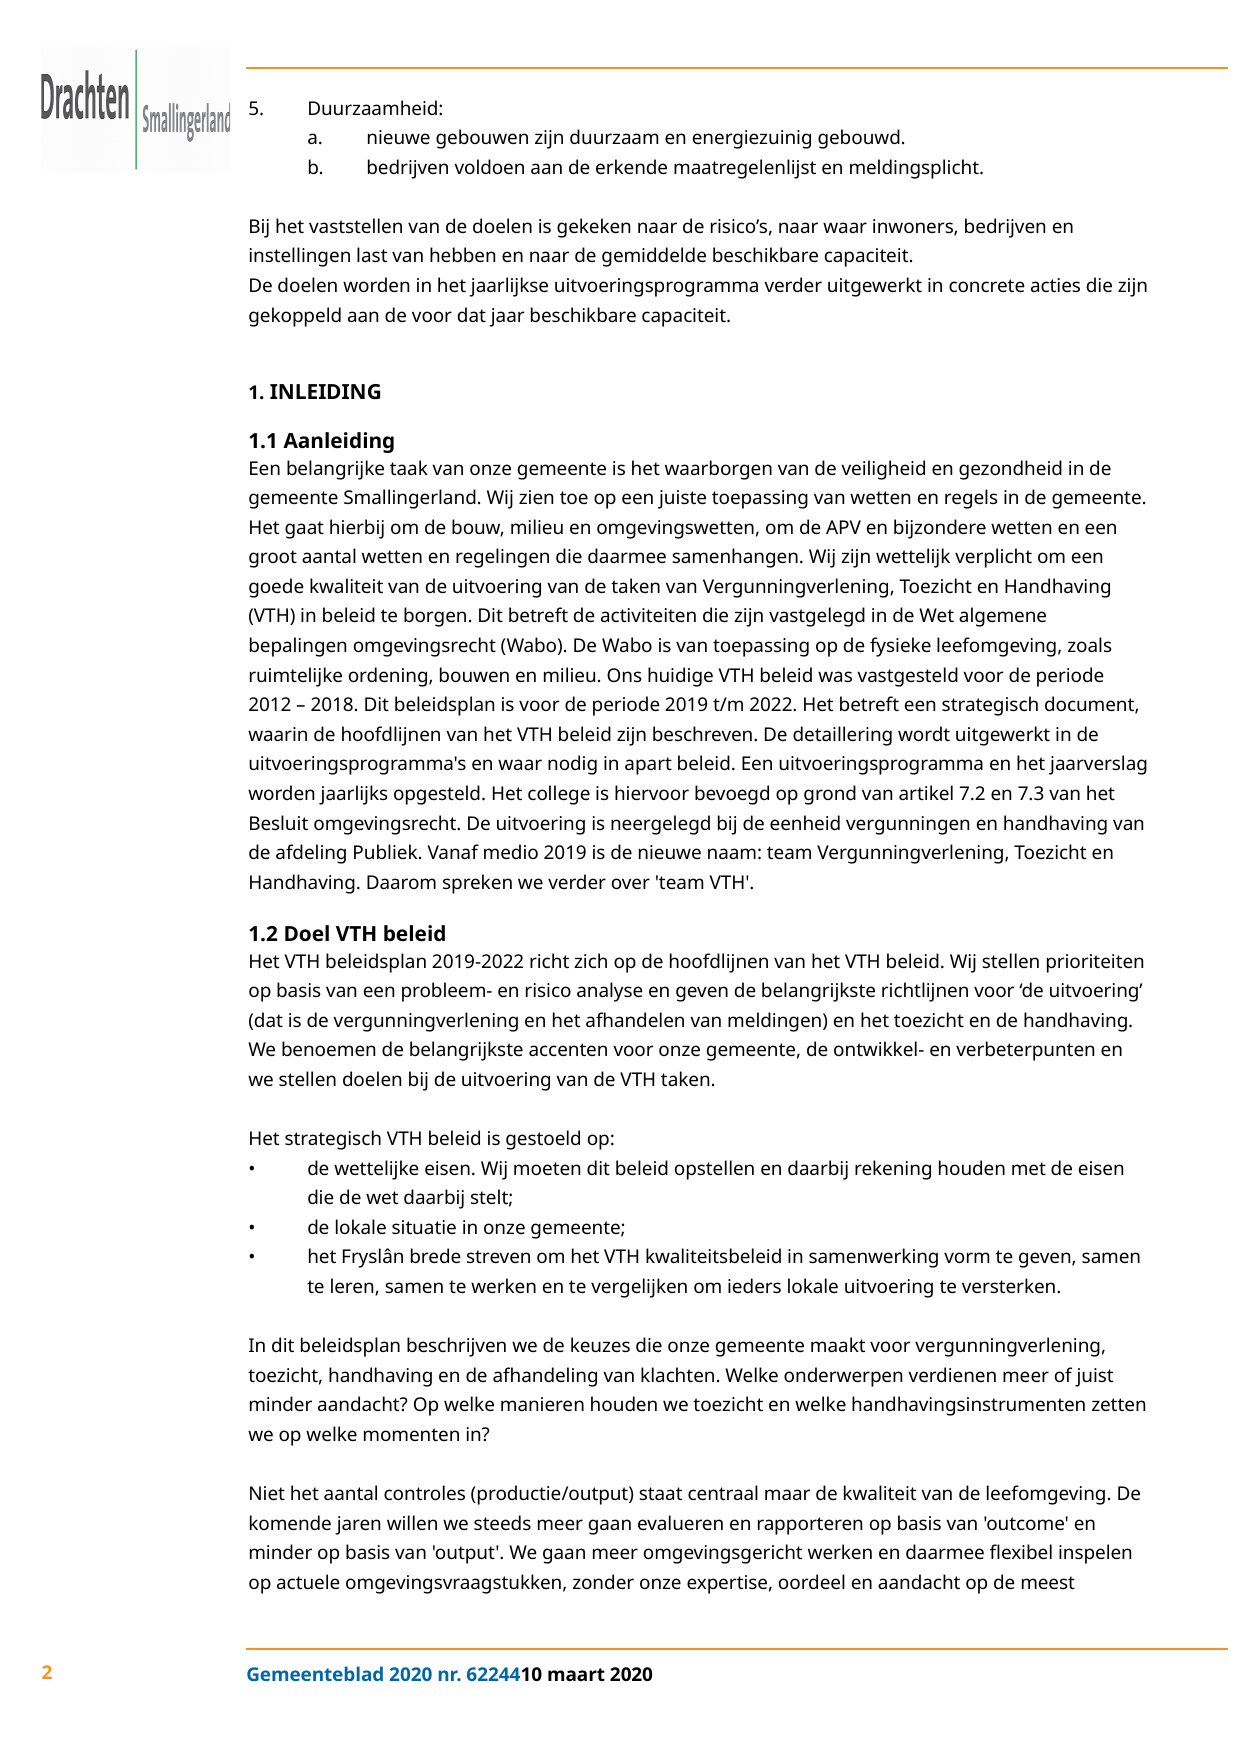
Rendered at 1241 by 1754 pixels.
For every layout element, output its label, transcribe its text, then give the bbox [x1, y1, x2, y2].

text 1.1 Aanleiding [248, 426, 1152, 455]
text Een belangrijke taak van onze gemeente is het waarborgen van de veiligheid en gezondheid in de gemeente Smallingerland. Wij zien toe op een juiste toepassing van wetten en regels in de gemeente. Het gaat hierbij om de bouw, milieu en omgevingswetten, om de APV en bijzondere wetten en een groot aantal wetten en regelingen die daarmee samenhangen. Wij zijn wettelijk verplicht om een goede kwaliteit van de uitvoering van de taken van Vergunningverlening, Toezicht en Handhaving (VTH) in beleid te borgen. Dit betreft de activiteiten die zijn vastgelegd in de Wet algemene bepalingen omgevingsrecht (Wabo). De Wabo is van toepassing op de fysieke leefomgeving, zoals ruimtelijke ordening, bouwen en milieu. Ons huidige VTH beleid was vastgesteld voor de periode 2012 – 2018. Dit beleidsplan is voor de periode 2019 t/m 2022. Het betreft een strategisch document, waarin de hoofdlijnen van het VTH beleid zijn beschreven. De detaillering wordt uitgewerkt in de uitvoeringsprogramma's en waar nodig in apart beleid. Een uitvoeringsprogramma en het jaarverslag worden jaarlijks opgesteld. Het college is hiervoor bevoegd op grond van artikel 7.2 en 7.3 van het Besluit omgevingsrecht. De uitvoering is neergelegd bij de eenheid vergunningen en handhaving van de afdeling Publiek. Vanaf medio 2019 is de nieuwe naam: team Vergunningverlening, Toezicht en Handhaving. Daarom spreken we verder over 'team VTH'. [248, 455, 1152, 895]
text Niet het aantal controles (productie/output) staat centraal maar de kwaliteit van de leefomgeving. De komende jaren willen we steeds meer gaan evalueren en rapporteren op basis van 'outcome' en minder op basis van 'output'. We gaan meer omgevingsgericht werken en daarmee flexibel inspelen op actuele omgevingsvraagstukken, zonder onze expertise, oordeel en aandacht op de meest [248, 1480, 1152, 1595]
text In dit beleidsplan beschrijven we de keuzes die onze gemeente maakt voor vergunningverlening, toezicht, handhaving en de afhandeling van klachten. Welke onderwerpen verdienen meer of juist minder aandacht? Op welke manieren houden we toezicht en welke handhavingsinstrumenten zetten we op welke momenten in? [248, 1332, 1152, 1447]
list nieuwe gebouwen zijn duurzaam en energiezuinig gebouwd. [307, 124, 1152, 150]
picture [41, 47, 231, 172]
list bedrijven voldoen aan de erkende maatregelenlijst en meldingsplicht. [307, 154, 1152, 180]
text 1.2 Doel VTH beleid [248, 919, 1152, 948]
list Duurzaamheid: [248, 95, 1152, 121]
text Het VTH beleidsplan 2019-2022 richt zich op de hoofdlijnen van het VTH beleid. Wij stellen prioriteiten op basis van een probleem- en risico analyse en geven de belangrijkste richtlijnen voor ‘de uitvoering’ (dat is de vergunningverlening en het afhandelen van meldingen) en het toezicht en de handhaving. We benoemen de belangrijkste accenten voor onze gemeente, de ontwikkel- en verbeterpunten en we stellen doelen bij de uitvoering van de VTH taken. [248, 948, 1152, 1092]
text Bij het vaststellen van de doelen is gekeken naar de risico’s, naar waar inwoners, bedrijven en instellingen last van hebben en naar de gemiddelde beschikbare capaciteit. [248, 213, 1152, 268]
text De doelen worden in het jaarlijkse uitvoeringsprogramma verder uitgewerkt in concrete acties die zijn gekoppeld aan de voor dat jaar beschikbare capaciteit. [248, 272, 1152, 328]
text 1. INLEIDING [248, 377, 1152, 406]
list het Fryslân brede streven om het VTH kwaliteitsbeleid in samenwerking vorm te geven, samen te leren, samen te werken en te vergelijken om ieders lokale uitvoering te versterken. [248, 1244, 1152, 1299]
list de lokale situatie in onze gemeente; [248, 1214, 1152, 1240]
list de wettelijke eisen. Wij moeten dit beleid opstellen en daarbij rekening houden met de eisen die de wet daarbij stelt; [248, 1155, 1152, 1210]
text Het strategisch VTH beleid is gestoeld op: [248, 1125, 1152, 1151]
